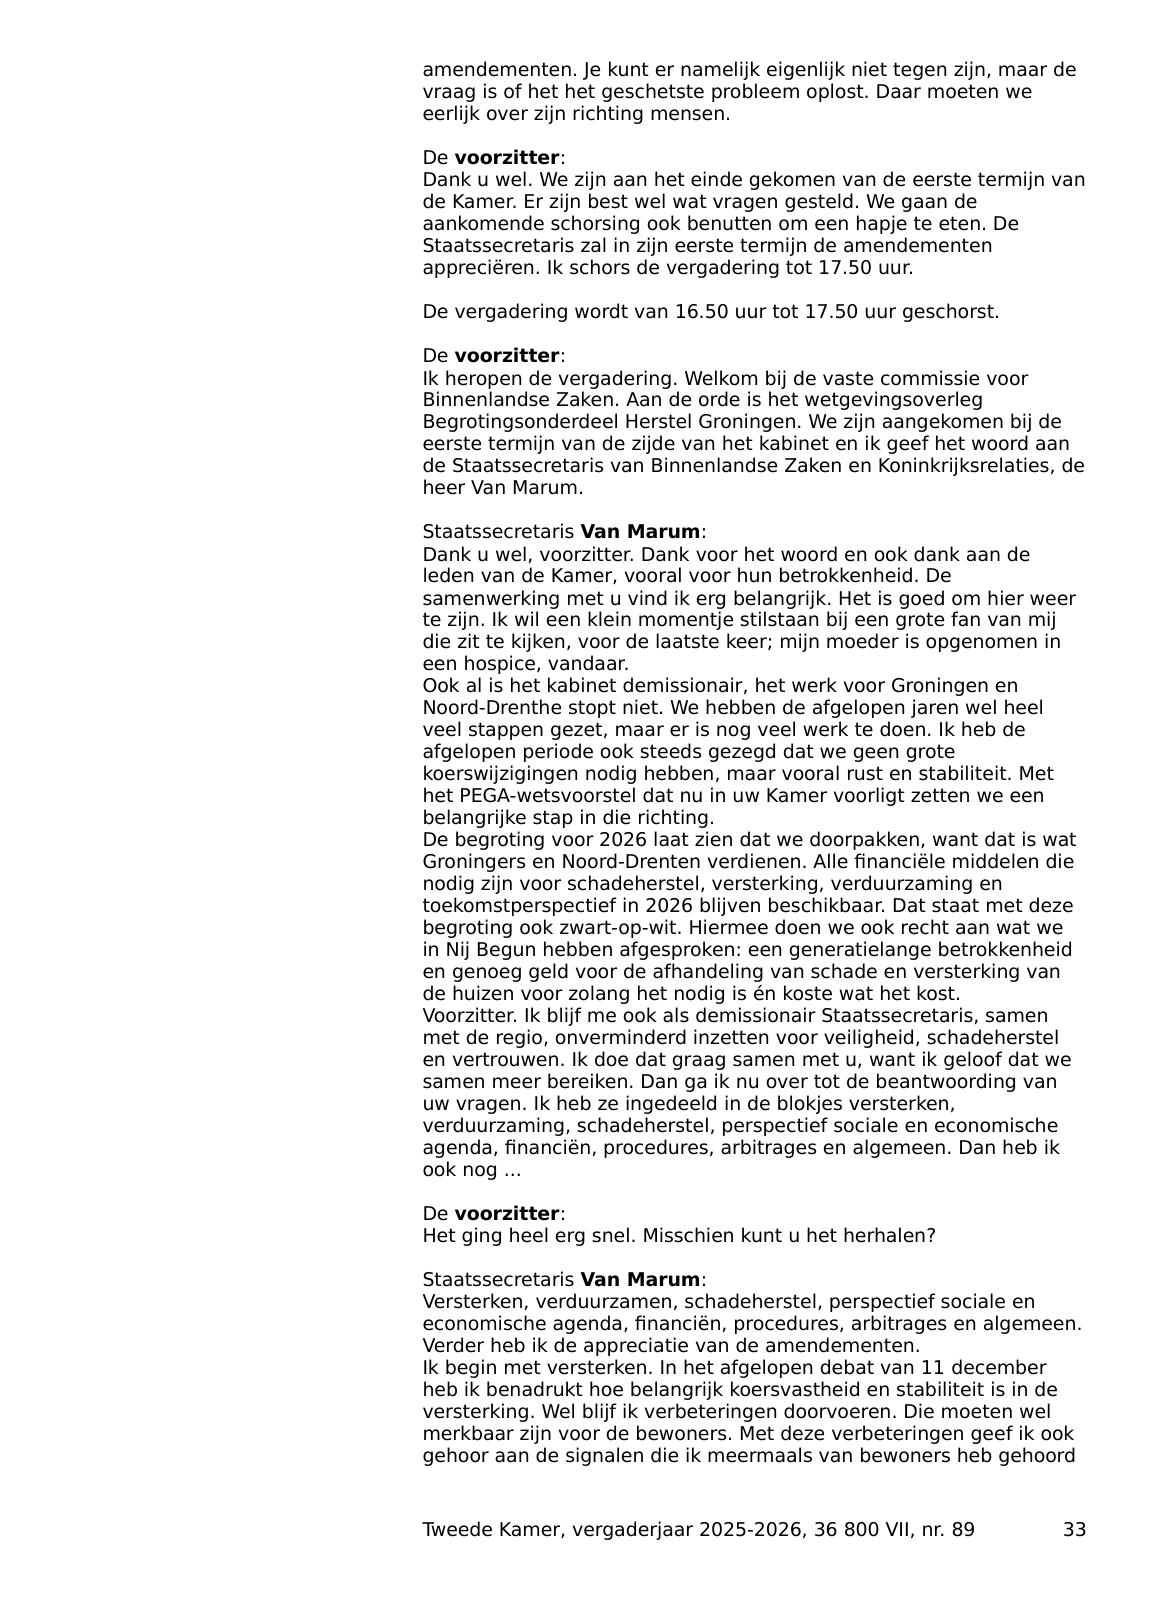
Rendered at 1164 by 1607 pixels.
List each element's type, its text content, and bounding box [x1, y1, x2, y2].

text amendementen. Je kunt er namelijk eigenlijk niet tegen zijn, maar de vraag is of het het geschetste probleem oplost. Daar moeten we eerlijk over zijn richting mensen. [422, 59, 1087, 125]
text Dank u wel. We zijn aan het einde gekomen van de eerste termijn van de Kamer. Er zijn best wel wat vragen gesteld. We gaan de aankomende schorsing ook benutten om een hapje te eten. De Staatssecretaris zal in zijn eerste termijn de amendementen appreciëren. Ik schors de vergadering tot 17.50 uur. [422, 169, 1087, 279]
text Staatssecretaris Van Marum: [422, 521, 1087, 543]
text Ook al is het kabinet demissionair, het werk voor Groningen en Noord-Drenthe stopt niet. We hebben de afgelopen jaren wel heel veel stappen gezet, maar er is nog veel werk te doen. Ik heb de afgelopen periode ook steeds gezegd dat we geen grote koerswijzigingen nodig hebben, maar vooral rust en stabiliteit. Met het PEGA-wetsvoorstel dat nu in uw Kamer voorligt zetten we een belangrijke stap in die richting. [422, 675, 1087, 829]
text Ik heropen de vergadering. Welkom bij de vaste commissie voor Binnenlandse Zaken. Aan de orde is het wetgevingsoverleg Begrotingsonderdeel Herstel Groningen. We zijn aangekomen bij de eerste termijn van de zijde van het kabinet en ik geef het woord aan de Staatssecretaris van Binnenlandse Zaken en Koninkrijksrelaties, de heer Van Marum. [422, 367, 1087, 499]
text De voorzitter: [422, 1203, 1087, 1225]
text Versterken, verduurzamen, schadeherstel, perspectief sociale en economische agenda, financiën, procedures, arbitrages en algemeen. Verder heb ik de appreciatie van de amendementen. [422, 1291, 1087, 1357]
text Voorzitter. Ik blijf me ook als demissionair Staatssecretaris, samen met de regio, onverminderd inzetten voor veiligheid, schadeherstel en vertrouwen. Ik doe dat graag samen met u, want ik geloof dat we samen meer bereiken. Dan ga ik nu over tot de beantwoording van uw vragen. Ik heb ze ingedeeld in de blokjes versterken, verduurzaming, schadeherstel, perspectief sociale en economische agenda, financiën, procedures, arbitrages en algemeen. Dan heb ik ook nog ... [422, 1005, 1087, 1181]
text De voorzitter: [422, 345, 1087, 367]
text De begroting voor 2026 laat zien dat we doorpakken, want dat is wat Groningers en Noord-Drenten verdienen. Alle financiële middelen die nodig zijn voor schadeherstel, versterking, verduurzaming en toekomstperspectief in 2026 blijven beschikbaar. Dat staat met deze begroting ook zwart-op-wit. Hiermee doen we ook recht aan wat we in Nij Begun hebben afgesproken: een generatielange betrokkenheid en genoeg geld voor de afhandeling van schade en versterking van de huizen voor zolang het nodig is én koste wat het kost. [422, 829, 1087, 1005]
text Het ging heel erg snel. Misschien kunt u het herhalen? [422, 1225, 1087, 1247]
text Dank u wel, voorzitter. Dank voor het woord en ook dank aan de leden van de Kamer, vooral voor hun betrokkenheid. De samenwerking met u vind ik erg belangrijk. Het is goed om hier weer te zijn. Ik wil een klein momentje stilstaan bij een grote fan van mij die zit te kijken, voor de laatste keer; mijn moeder is opgenomen in een hospice, vandaar. [422, 543, 1087, 675]
text De vergadering wordt van 16.50 uur tot 17.50 uur geschorst. [422, 301, 1087, 323]
text De voorzitter: [422, 147, 1087, 169]
text Staatssecretaris Van Marum: [422, 1269, 1087, 1291]
text Ik begin met versterken. In het afgelopen debat van 11 december heb ik benadrukt hoe belangrijk koersvastheid en stabiliteit is in de versterking. Wel blijf ik verbeteringen doorvoeren. Die moeten wel merkbaar zijn voor de bewoners. Met deze verbeteringen geef ik ook gehoor aan de signalen die ik meermaals van bewoners heb gehoord [422, 1357, 1087, 1467]
